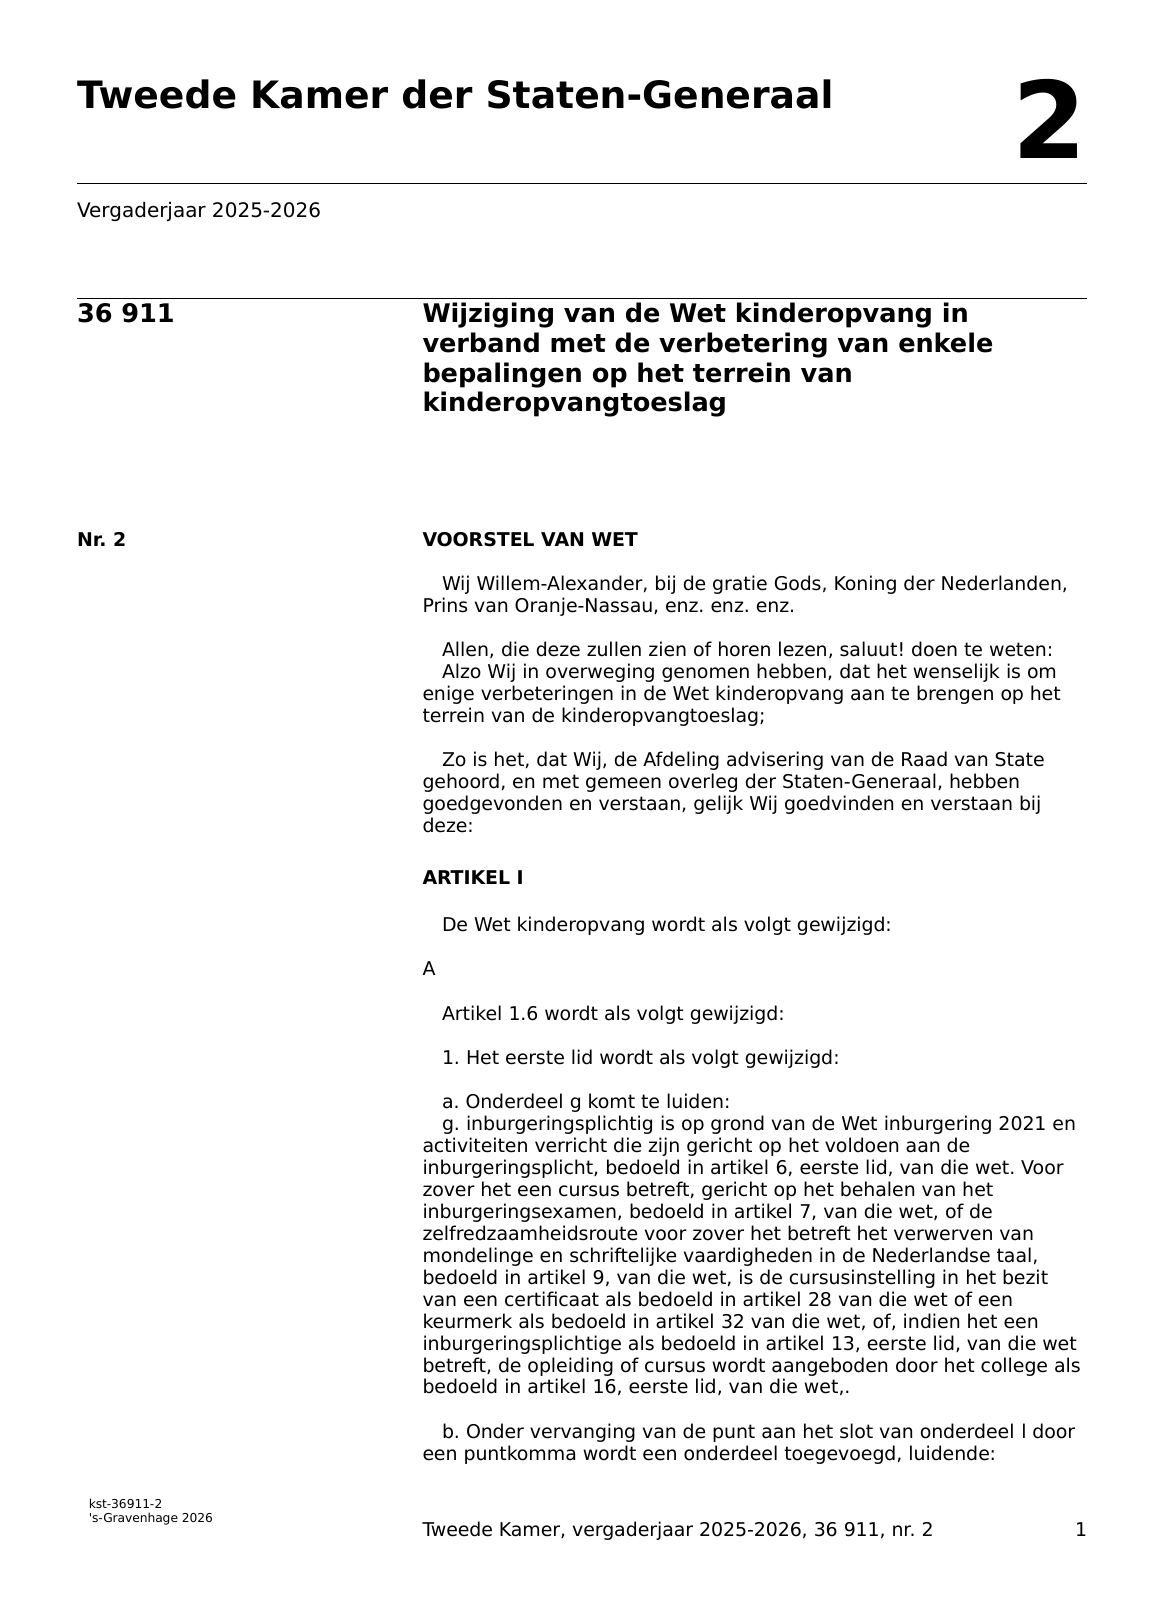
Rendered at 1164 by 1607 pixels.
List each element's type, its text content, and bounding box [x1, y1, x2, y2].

text Allen, die deze zullen zien of horen lezen, saluut! doen te weten: [422, 639, 1087, 661]
text 's-Gravenhage 2026 [88, 1511, 323, 1525]
text kst-36911-2 [88, 1497, 323, 1511]
subtitle Nr. 2 VOORSTEL VAN WET [77, 529, 1087, 551]
text Alzo Wij in overweging genomen hebben, dat het wenselijk is om enige verbeteringen in de Wet kinderopvang aan te brengen op het terrein van de kinderopvangtoeslag; [422, 661, 1087, 727]
table_header Tweede Kamer der Staten-Generaal [77, 59, 886, 183]
text a. Onderdeel g komt te luiden: [422, 1091, 1087, 1113]
text b. Onder vervanging van de punt aan het slot van onderdeel l door een puntkomma wordt een onderdeel toegevoegd, luidende: [422, 1421, 1087, 1464]
table_cell Vergaderjaar 2025-2026 [77, 184, 1087, 298]
text 1. Het eerste lid wordt als volgt gewijzigd: [422, 1047, 1087, 1068]
text Artikel 1.6 wordt als volgt gewijzigd: [422, 1002, 1087, 1024]
text Zo is het, dat Wij, de Afdeling advisering van de Raad van State gehoord, en met gemeen overleg der Staten-Generaal, hebben goedgevonden en verstaan, gelijk Wij goedvinden en verstaan bij deze: [422, 749, 1087, 837]
table_header 2 [886, 59, 1087, 183]
subtitle 36 911 Wijziging van de Wet kinderopvang in verband met de verbetering van enkele bepalingen op het terrein van kinderopvangtoeslag [77, 299, 1087, 418]
text Wij Willem-Alexander, bij de gratie Gods, Koning der Nederlanden, Prins van Oranje-Nassau, enz. enz. enz. [422, 573, 1087, 617]
text De Wet kinderopvang wordt als volgt gewijzigd: [422, 914, 1087, 936]
subtitle ARTIKEL I [422, 867, 1087, 889]
text A [422, 958, 1087, 980]
text g. inburgeringsplichtig is op grond van de Wet inburgering 2021 en activiteiten verricht die zijn gericht op het voldoen aan de inburgeringsplicht, bedoeld in artikel 6, eerste lid, van die wet. Voor zover het een cursus betreft, gericht op het behalen van het inburgeringsexamen, bedoeld in artikel 7, van die wet, of de zelfredzaamheidsroute voor zover het betreft het verwerven van mondelinge en schriftelijke vaardigheden in de Nederlandse taal, bedoeld in artikel 9, van die wet, is de cursusinstelling in het bezit van een certificaat als bedoeld in artikel 28 van die wet of een keurmerk als bedoeld in artikel 32 van die wet, of, indien het een inburgeringsplichtige als bedoeld in artikel 13, eerste lid, van die wet betreft, de opleiding of cursus wordt aangeboden door het college als bedoeld in artikel 16, eerste lid, van die wet,. [422, 1113, 1087, 1398]
